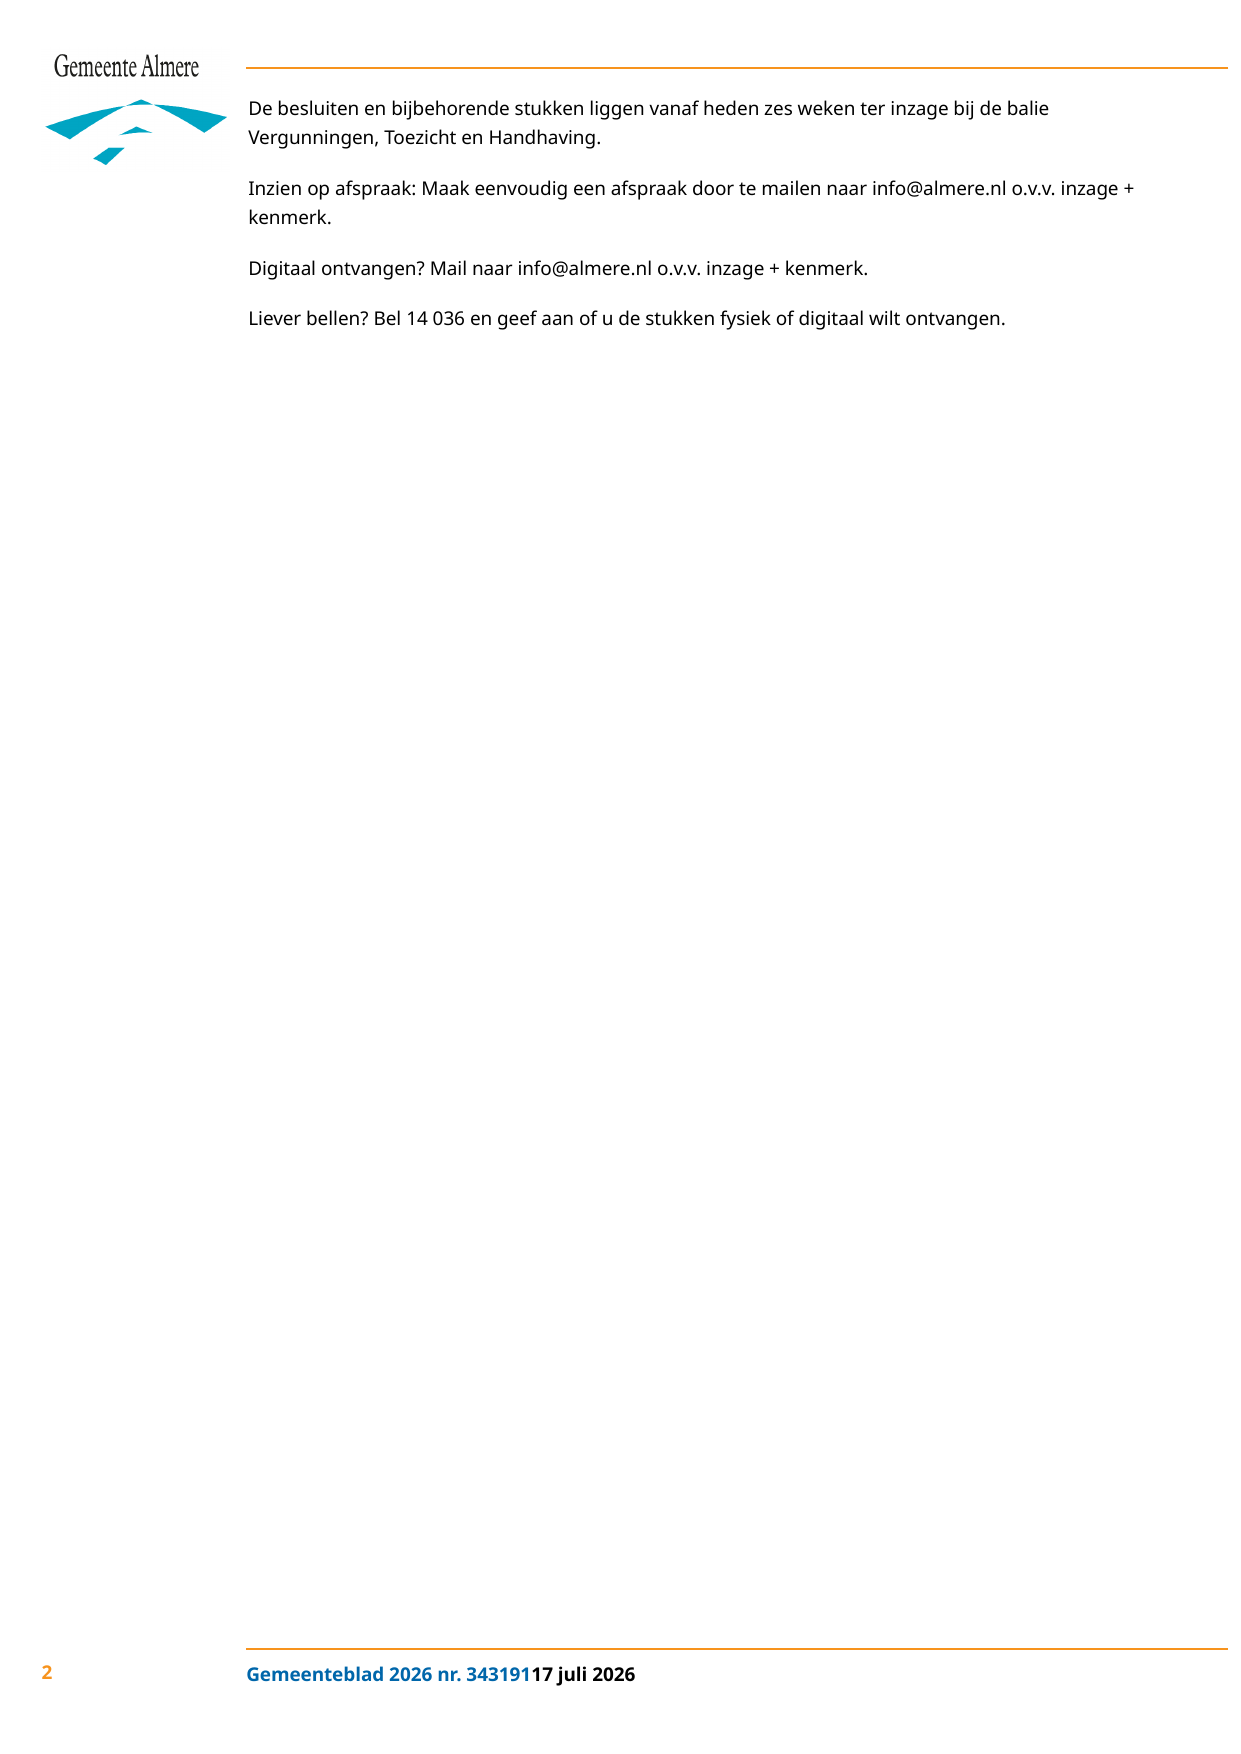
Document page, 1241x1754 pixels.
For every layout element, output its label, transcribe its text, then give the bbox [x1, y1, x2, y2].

text Digitaal ontvangen? Mail naar info@almere.nl o.v.v. inzage + kenmerk. [248, 255, 1152, 281]
text Inzien op afspraak: Maak eenvoudig een afspraak door te mailen naar info@almere.nl o.v.v. inzage + kenmerk. [248, 175, 1152, 230]
picture [41, 47, 231, 172]
text Liever bellen? Bel 14 036 en geef aan of u de stukken fysiek of digitaal wilt ontvangen. [248, 305, 1152, 331]
text De besluiten en bijbehorende stukken liggen vanaf heden zes weken ter inzage bij de balie Vergunningen, Toezicht en Handhaving. [248, 95, 1152, 150]
